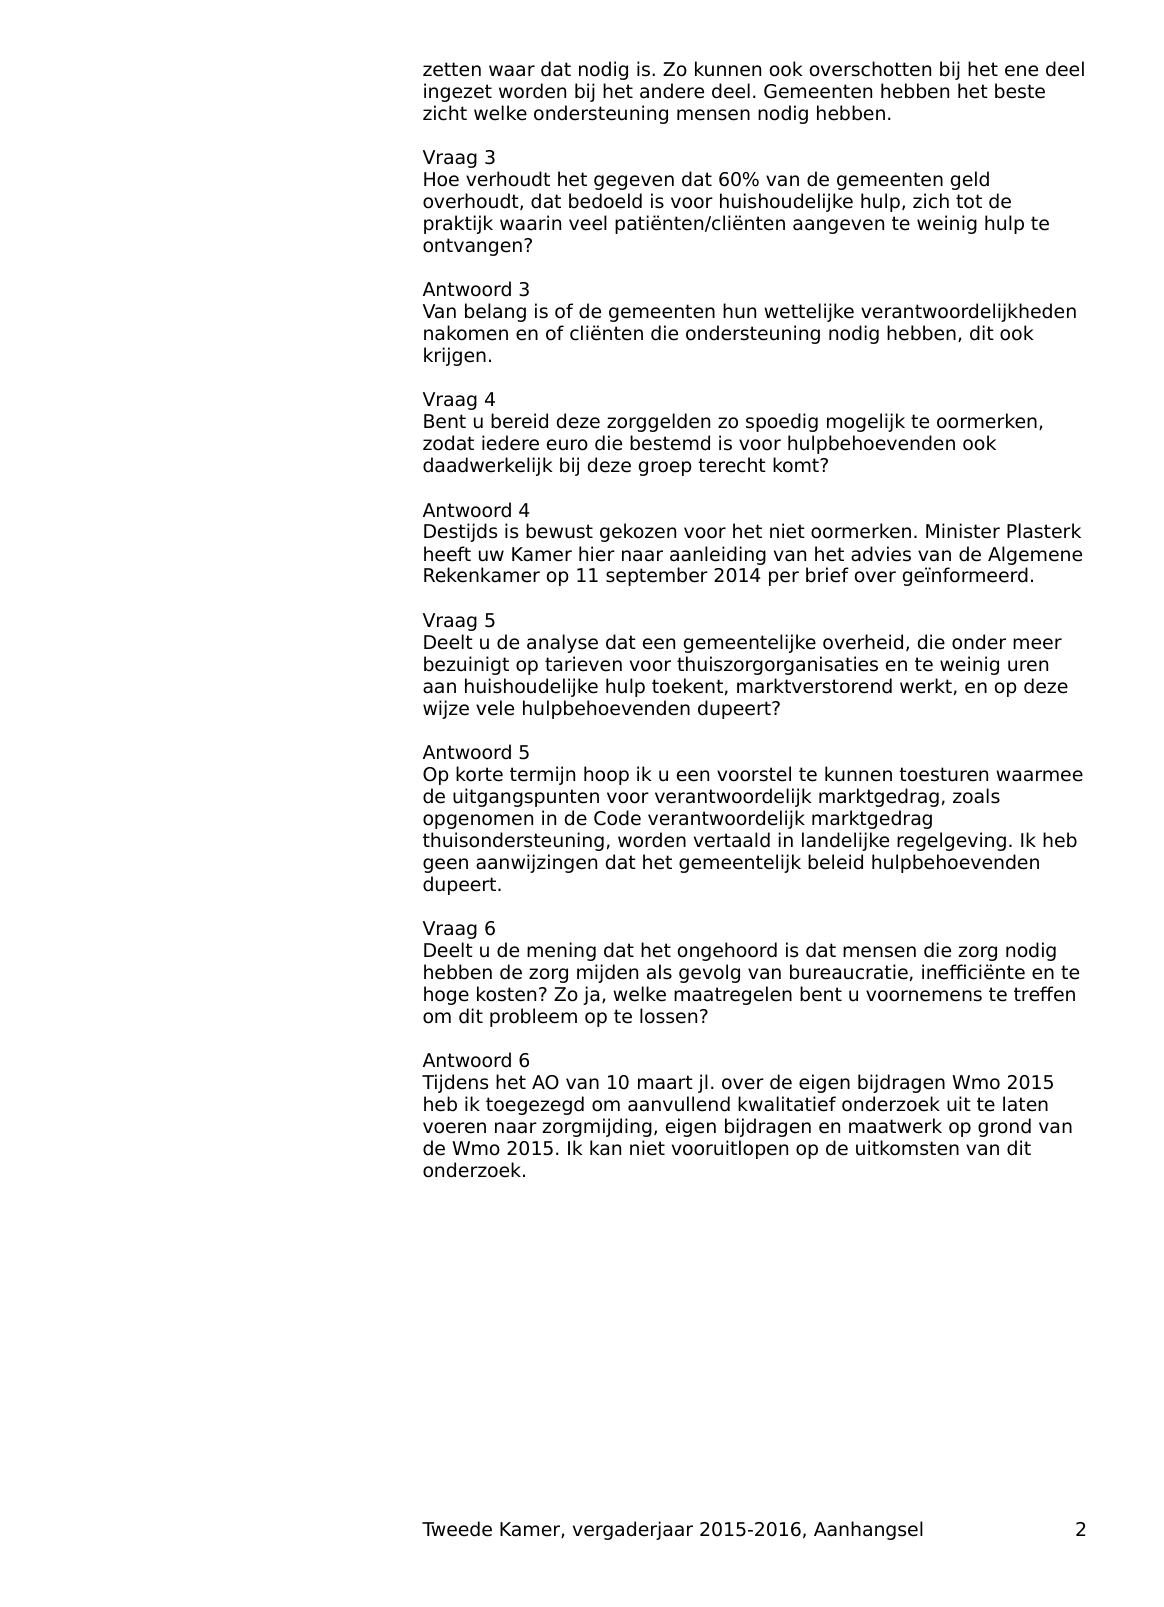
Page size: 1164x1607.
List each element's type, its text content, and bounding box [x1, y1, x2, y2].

text Antwoord 4 [422, 499, 1087, 521]
text zetten waar dat nodig is. Zo kunnen ook overschotten bij het ene deel ingezet worden bij het andere deel. Gemeenten hebben het beste zicht welke ondersteuning mensen nodig hebben. [422, 59, 1087, 125]
text Vraag 4 [422, 389, 1087, 411]
text Deelt u de mening dat het ongehoord is dat mensen die zorg nodig hebben de zorg mijden als gevolg van bureaucratie, inefficiënte en te hoge kosten? Zo ja, welke maatregelen bent u voornemens te treffen om dit probleem op te lossen? [422, 940, 1087, 1028]
text Destijds is bewust gekozen voor het niet oormerken. Minister Plasterk heeft uw Kamer hier naar aanleiding van het advies van de Algemene Rekenkamer op 11 september 2014 per brief over geïnformeerd. [422, 521, 1087, 587]
text Vraag 5 [422, 609, 1087, 632]
text Tijdens het AO van 10 maart jl. over de eigen bijdragen Wmo 2015 heb ik toegezegd om aanvullend kwalitatief onderzoek uit te laten voeren naar zorgmijding, eigen bijdragen en maatwerk op grond van de Wmo 2015. Ik kan niet vooruitlopen op de uitkomsten van dit onderzoek. [422, 1072, 1087, 1182]
text Antwoord 3 [422, 279, 1087, 301]
text Antwoord 6 [422, 1050, 1087, 1072]
text Antwoord 5 [422, 742, 1087, 764]
text Vraag 6 [422, 918, 1087, 940]
text Vraag 3 [422, 147, 1087, 169]
text Op korte termijn hoop ik u een voorstel te kunnen toesturen waarmee de uitgangspunten voor verantwoordelijk marktgedrag, zoals opgenomen in de Code verantwoordelijk marktgedrag thuisondersteuning, worden vertaald in landelijke regelgeving. Ik heb geen aanwijzingen dat het gemeentelijk beleid hulpbehoevenden dupeert. [422, 764, 1087, 896]
text Bent u bereid deze zorggelden zo spoedig mogelijk te oormerken, zodat iedere euro die bestemd is voor hulpbehoevenden ook daadwerkelijk bij deze groep terecht komt? [422, 411, 1087, 477]
text Van belang is of de gemeenten hun wettelijke verantwoordelijkheden nakomen en of cliënten die ondersteuning nodig hebben, dit ook krijgen. [422, 301, 1087, 367]
text Deelt u de analyse dat een gemeentelijke overheid, die onder meer bezuinigt op tarieven voor thuiszorgorganisaties en te weinig uren aan huishoudelijke hulp toekent, marktverstorend werkt, en op deze wijze vele hulpbehoevenden dupeert? [422, 632, 1087, 719]
text Hoe verhoudt het gegeven dat 60% van de gemeenten geld overhoudt, dat bedoeld is voor huishoudelijke hulp, zich tot de praktijk waarin veel patiënten/cliënten aangeven te weinig hulp te ontvangen? [422, 169, 1087, 257]
